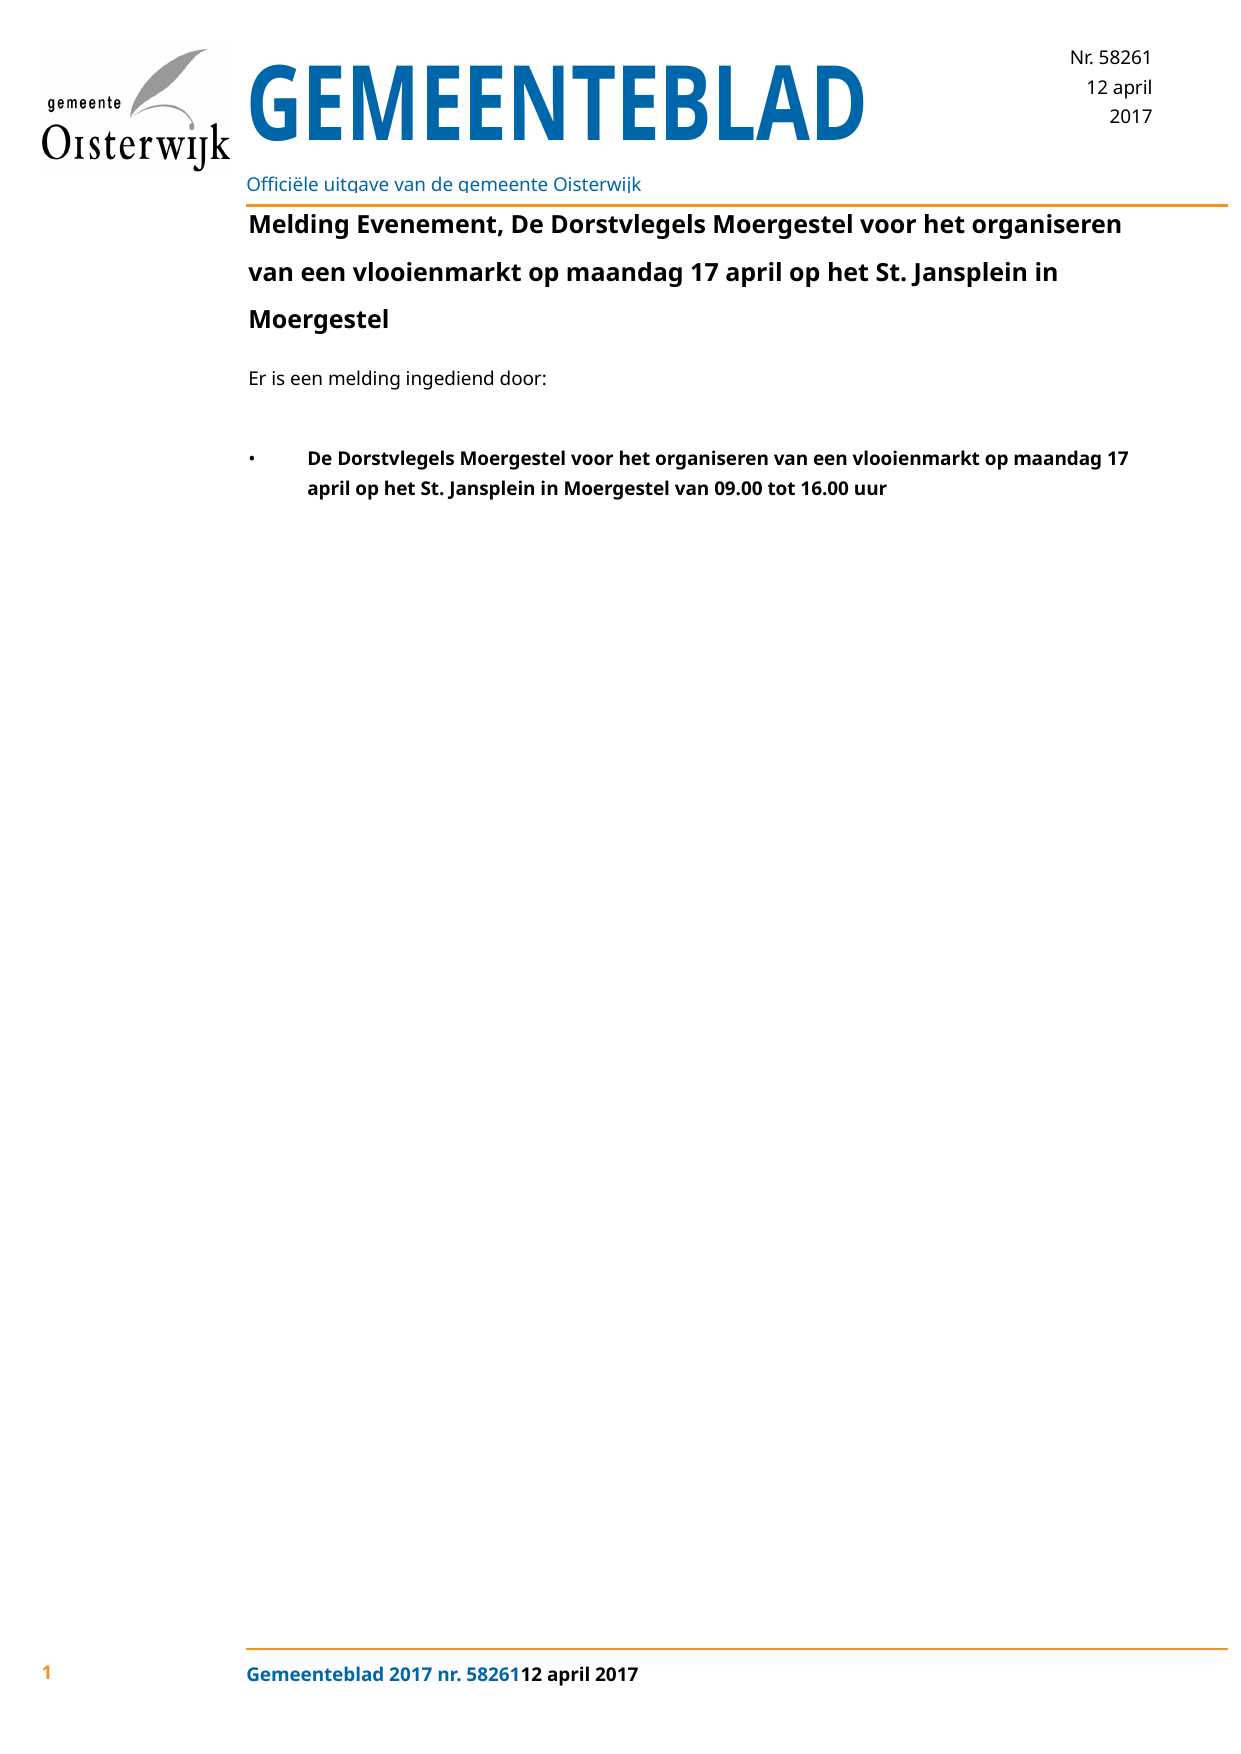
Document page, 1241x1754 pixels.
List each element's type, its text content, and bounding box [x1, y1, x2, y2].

text Melding Evenement, De Dorstvlegels Moergestel voor het organiseren van een vlooienmarkt op maandag 17 april op het St. Jansplein in Moergestel [248, 207, 1152, 336]
picture [41, 47, 231, 172]
list De Dorstvlegels Moergestel voor het organiseren van een vlooienmarkt op maandag 17 april op het St. Jansplein in Moergestel van 09.00 tot 16.00 uur [248, 446, 1152, 501]
text Er is een melding ingediend door: [248, 366, 1152, 391]
